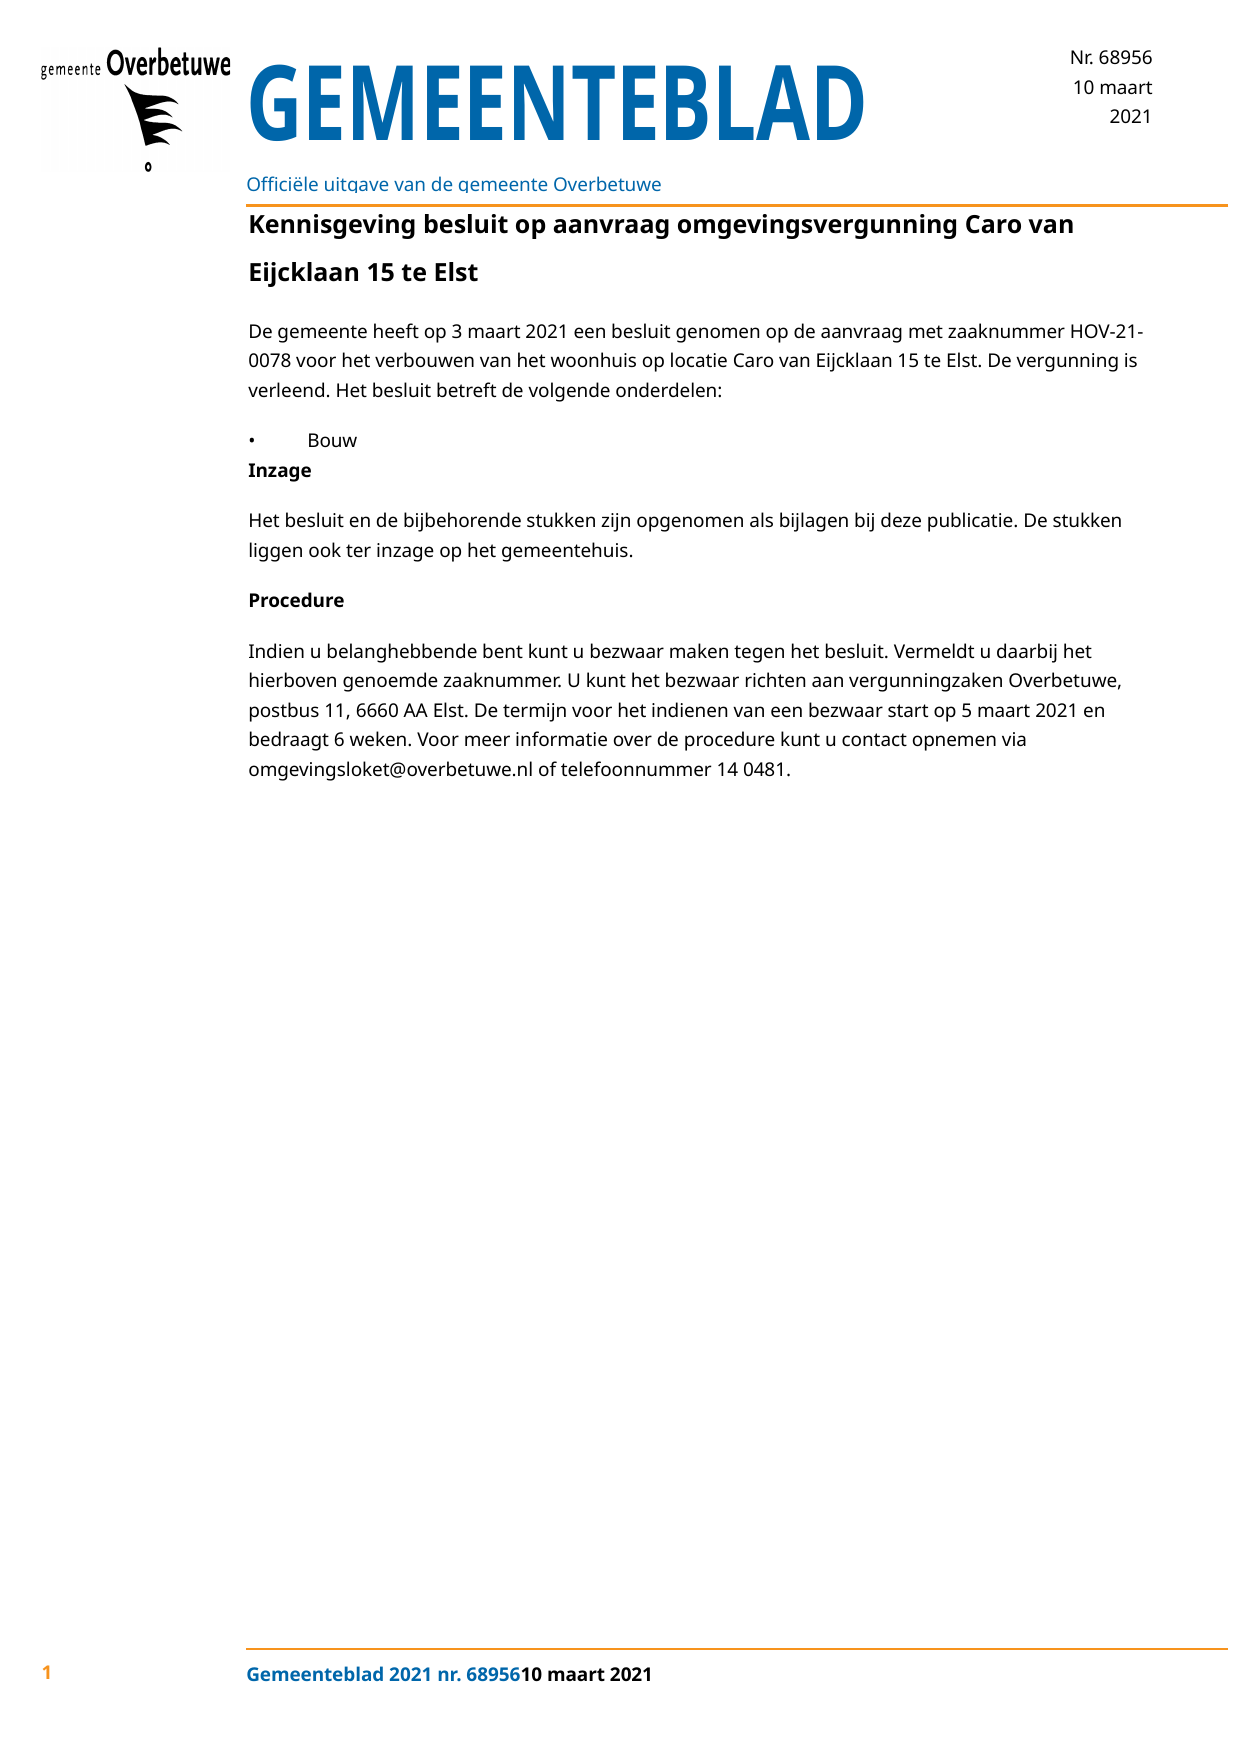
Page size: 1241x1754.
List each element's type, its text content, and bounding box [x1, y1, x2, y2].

text Kennisgeving besluit op aanvraag omgevingsvergunning Caro van Eijcklaan 15 te Elst [248, 207, 1152, 288]
text Procedure [248, 587, 1152, 613]
text De gemeente heeft op 3 maart 2021 een besluit genomen op de aanvraag met zaaknummer HOV-21-0078 voor het verbouwen van het woonhuis op locatie Caro van Eijcklaan 15 te Elst. De vergunning is verleend. Het besluit betreft de volgende onderdelen: [248, 318, 1152, 403]
list Bouw [248, 427, 1152, 453]
text Indien u belanghebbende bent kunt u bezwaar maken tegen het besluit. Vermeldt u daarbij het hierboven genoemde zaaknummer. U kunt het bezwaar richten aan vergunningzaken Overbetuwe, postbus 11, 6660 AA Elst. De termijn voor het indienen van een bezwaar start op 5 maart 2021 en bedraagt 6 weken. Voor meer informatie over de procedure kunt u contact opnemen via omgevingsloket@overbetuwe.nl of telefoonnummer 14 0481. [248, 638, 1152, 782]
picture [41, 47, 231, 172]
text Het besluit en de bijbehorende stukken zijn opgenomen als bijlagen bij deze publicatie. De stukken liggen ook ter inzage op het gemeentehuis. [248, 507, 1152, 563]
text Inzage [248, 457, 1152, 483]
